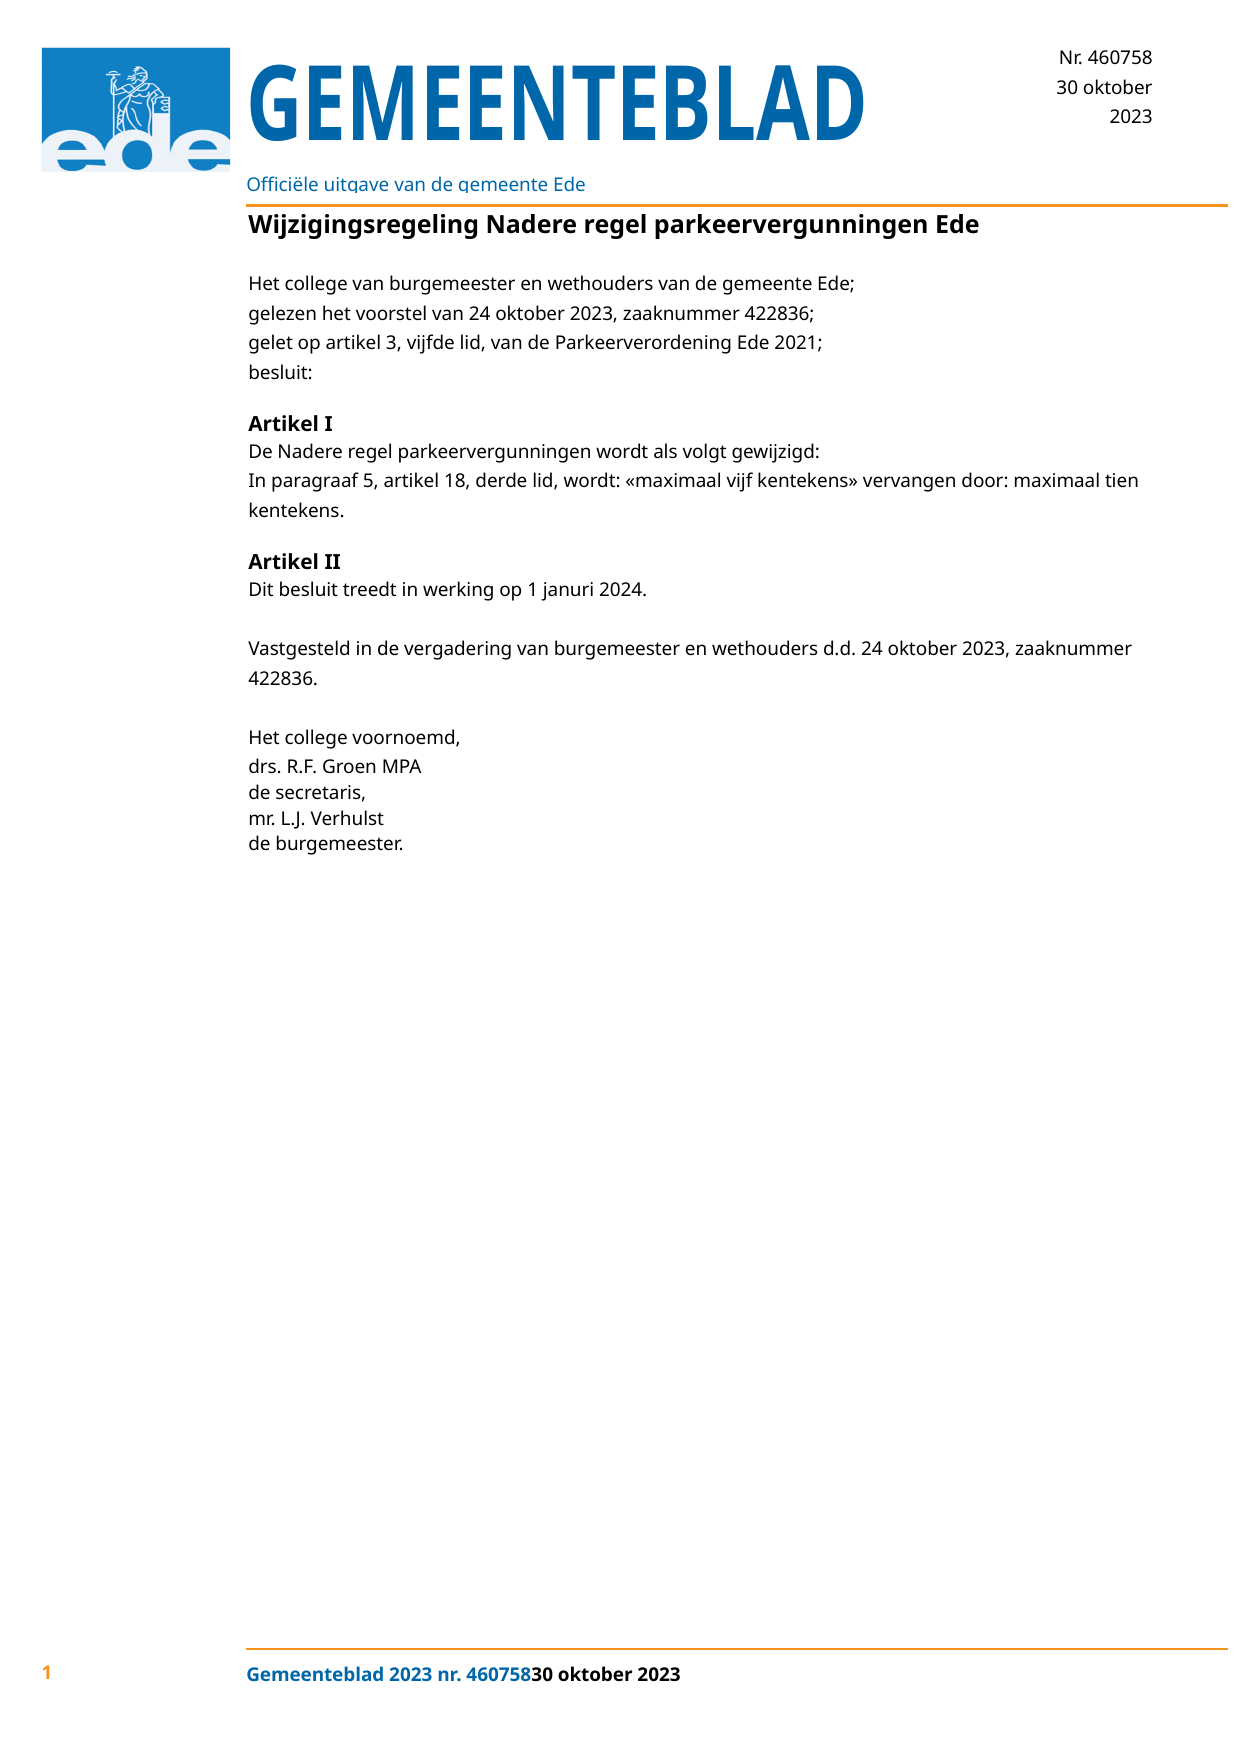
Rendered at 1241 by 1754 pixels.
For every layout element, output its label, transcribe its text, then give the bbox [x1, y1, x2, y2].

text gelezen het voorstel van 24 oktober 2023, zaaknummer 422836; [248, 300, 1152, 326]
picture [41, 47, 231, 172]
text Het college van burgemeester en wethouders van de gemeente Ede; [248, 270, 1152, 296]
text de burgemeester. [248, 831, 1152, 856]
text In paragraaf 5, artikel 18, derde lid, wordt: «maximaal vijf kentekens» vervangen door: maximaal tien kentekens. [248, 467, 1152, 523]
text Het college voornoemd, [248, 724, 1152, 749]
text Artikel II [248, 547, 1152, 576]
text de secretaris, [248, 779, 1152, 805]
text Dit besluit treedt in werking op 1 januri 2024. [248, 576, 1152, 602]
text De Nadere regel parkeervergunningen wordt als volgt gewijzigd: [248, 438, 1152, 464]
text mr. L.J. Verhulst [248, 805, 1152, 831]
text drs. R.F. Groen MPA [248, 753, 1152, 779]
text Wijzigingsregeling Nadere regel parkeervergunningen Ede [248, 207, 1152, 241]
text gelet op artikel 3, vijfde lid, van de Parkeerverordening Ede 2021; [248, 329, 1152, 355]
text besluit: [248, 359, 1152, 385]
text Vastgesteld in de vergadering van burgemeester en wethouders d.d. 24 oktober 2023, zaaknummer 422836. [248, 635, 1152, 690]
text Artikel I [248, 409, 1152, 438]
